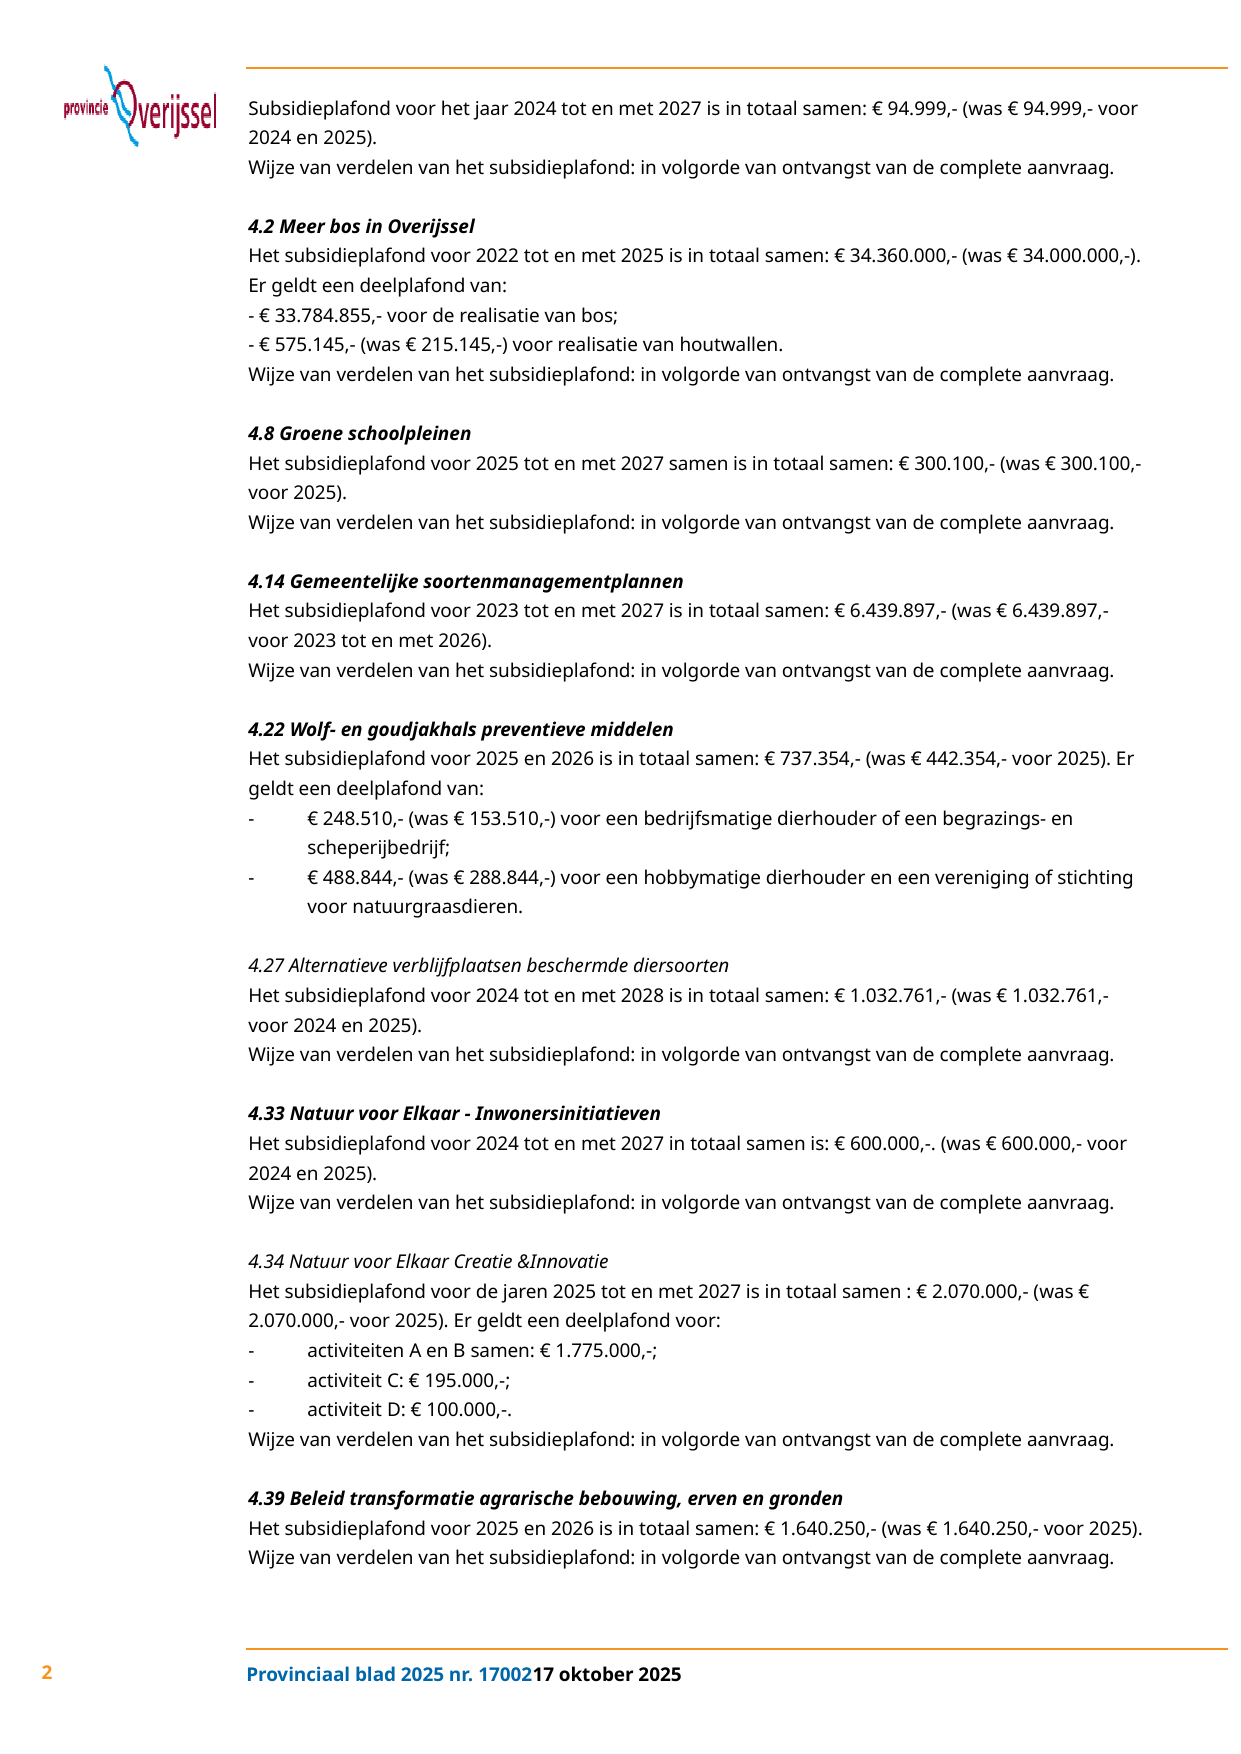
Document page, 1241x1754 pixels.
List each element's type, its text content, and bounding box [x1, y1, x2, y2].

list activiteiten A en B samen: € 1.775.000,-; [248, 1337, 1152, 1363]
list activiteit C: € 195.000,-; [248, 1367, 1152, 1393]
text 4.33 Natuur voor Elkaar - Inwonersinitiatieven [248, 1101, 1152, 1126]
text Wijze van verdelen van het subsidieplafond: in volgorde van ontvangst van de complete aanvraag. [248, 361, 1152, 387]
text Het subsidieplafond voor de jaren 2025 tot en met 2027 is in totaal samen : € 2.070.000,- (was € 2.070.000,- voor 2025). Er geldt een deelplafond voor: [248, 1278, 1152, 1333]
text Het subsidieplafond voor 2025 en 2026 is in totaal samen: € 1.640.250,- (was € 1.640.250,- voor 2025). [248, 1515, 1152, 1541]
text Er geldt een deelplafond van: [248, 272, 1152, 298]
text 4.8 Groene schoolpleinen [248, 420, 1152, 446]
list activiteit D: € 100.000,-. [248, 1396, 1152, 1422]
text Het subsidieplafond voor 2024 tot en met 2027 in totaal samen is: € 600.000,-. (was € 600.000,- voor 2024 en 2025). [248, 1130, 1152, 1186]
text 4.34 Natuur voor Elkaar Creatie &Innovatie [248, 1248, 1152, 1274]
text - € 33.784.855,- voor de realisatie van bos; [248, 302, 1152, 328]
text Wijze van verdelen van het subsidieplafond: in volgorde van ontvangst van de complete aanvraag. [248, 509, 1152, 535]
text Het subsidieplafond voor 2025 tot en met 2027 samen is in totaal samen: € 300.100,- (was € 300.100,- voor 2025). [248, 450, 1152, 505]
text 4.2 Meer bos in Overijssel [248, 213, 1152, 239]
text Wijze van verdelen van het subsidieplafond: in volgorde van ontvangst van de complete aanvraag. [248, 1041, 1152, 1067]
text 4.39 Beleid transformatie agrarische bebouwing, erven en gronden [248, 1485, 1152, 1511]
list € 488.844,- (was € 288.844,-) voor een hobbymatige dierhouder en een vereniging of stichting voor natuurgraasdieren. [248, 864, 1152, 919]
text Wijze van verdelen van het subsidieplafond: in volgorde van ontvangst van de complete aanvraag. [248, 657, 1152, 683]
text 4.14 Gemeentelijke soortenmanagementplannen [248, 568, 1152, 594]
text - € 575.145,- (was € 215.145,-) voor realisatie van houtwallen. [248, 331, 1152, 357]
text 4.27 Alternatieve verblijfplaatsen beschermde diersoorten [248, 953, 1152, 978]
text Wijze van verdelen van het subsidieplafond: in volgorde van ontvangst van de complete aanvraag. [248, 1189, 1152, 1215]
picture [41, 47, 231, 172]
text Wijze van verdelen van het subsidieplafond: in volgorde van ontvangst van de complete aanvraag. [248, 154, 1152, 180]
text Het subsidieplafond voor 2023 tot en met 2027 is in totaal samen: € 6.439.897,- (was € 6.439.897,- voor 2023 tot en met 2026). [248, 598, 1152, 653]
text Het subsidieplafond voor 2022 tot en met 2025 is in totaal samen: € 34.360.000,- (was € 34.000.000,-). [248, 243, 1152, 268]
text Wijze van verdelen van het subsidieplafond: in volgorde van ontvangst van de complete aanvraag. [248, 1544, 1152, 1570]
text 4.22 Wolf- en goudjakhals preventieve middelen [248, 716, 1152, 742]
text Wijze van verdelen van het subsidieplafond: in volgorde van ontvangst van de complete aanvraag. [248, 1426, 1152, 1452]
text Het subsidieplafond voor 2025 en 2026 is in totaal samen: € 737.354,- (was € 442.354,- voor 2025). Er geldt een deelplafond van: [248, 746, 1152, 801]
list € 248.510,- (was € 153.510,-) voor een bedrijfsmatige dierhouder of een begrazings- en scheperijbedrijf; [248, 805, 1152, 860]
text Het subsidieplafond voor 2024 tot en met 2028 is in totaal samen: € 1.032.761,- (was € 1.032.761,- voor 2024 en 2025). [248, 982, 1152, 1038]
text Subsidieplafond voor het jaar 2024 tot en met 2027 is in totaal samen: € 94.999,- (was € 94.999,- voor 2024 en 2025). [248, 95, 1152, 150]
